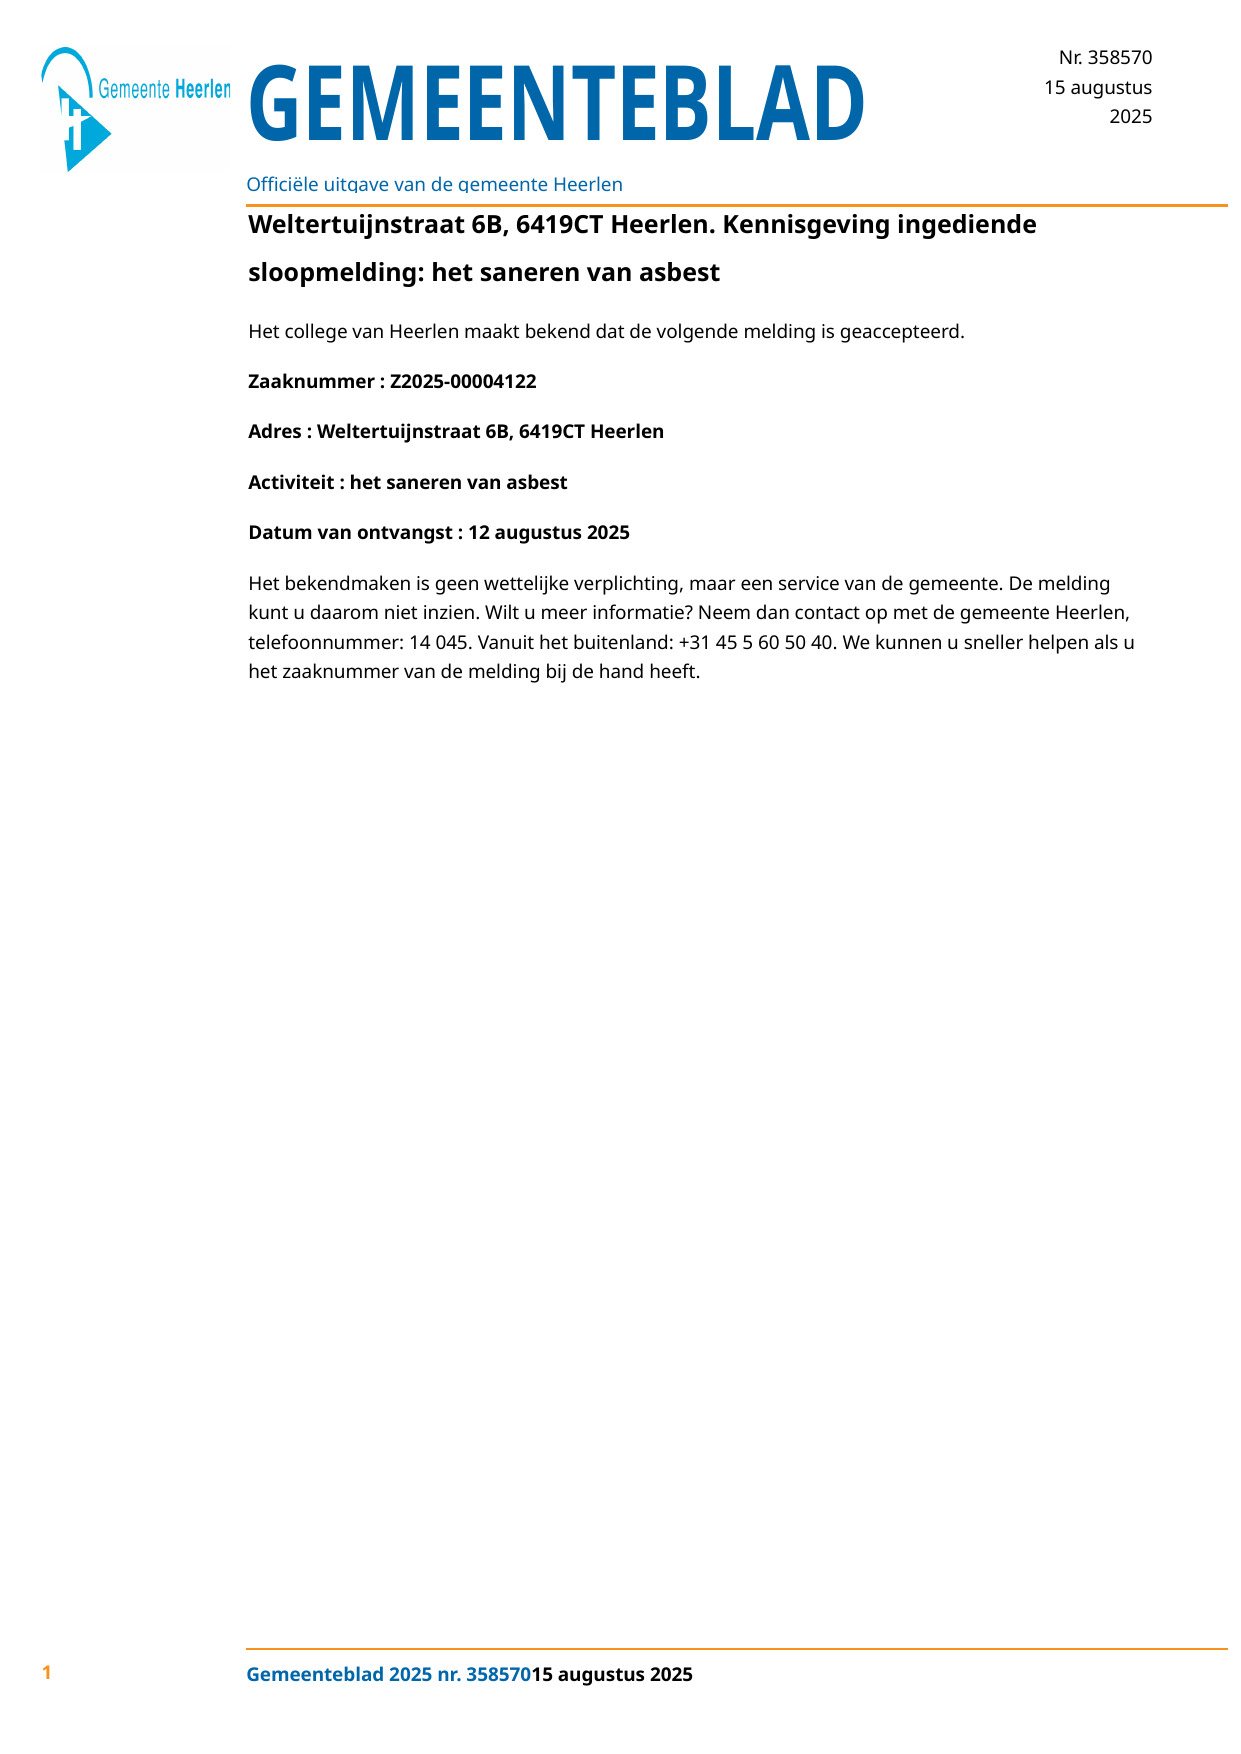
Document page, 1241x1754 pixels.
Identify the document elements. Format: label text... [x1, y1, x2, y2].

text Datum van ontvangst : 12 augustus 2025 [248, 519, 1152, 545]
picture [41, 47, 59, 70]
picture [41, 47, 231, 172]
text Het college van Heerlen maakt bekend dat de volgende melding is geaccepteerd. [248, 318, 1152, 344]
text Weltertuijnstraat 6B, 6419CT Heerlen. Kennisgeving ingediende sloopmelding: het saneren van asbest [248, 207, 1152, 288]
text Activiteit : het saneren van asbest [248, 469, 1152, 495]
text Zaaknummer : Z2025-00004122 [248, 368, 1152, 394]
text Adres : Weltertuijnstraat 6B, 6419CT Heerlen [248, 419, 1152, 444]
text Het bekendmaken is geen wettelijke verplichting, maar een service van de gemeente. De melding kunt u daarom niet inzien. Wilt u meer informatie? Neem dan contact op met de gemeente Heerlen, telefoonnummer: 14 045. Vanuit het buitenland: +31 45 5 60 50 40. We kunnen u sneller helpen als u het zaaknummer van de melding bij de hand heeft. [248, 570, 1152, 684]
